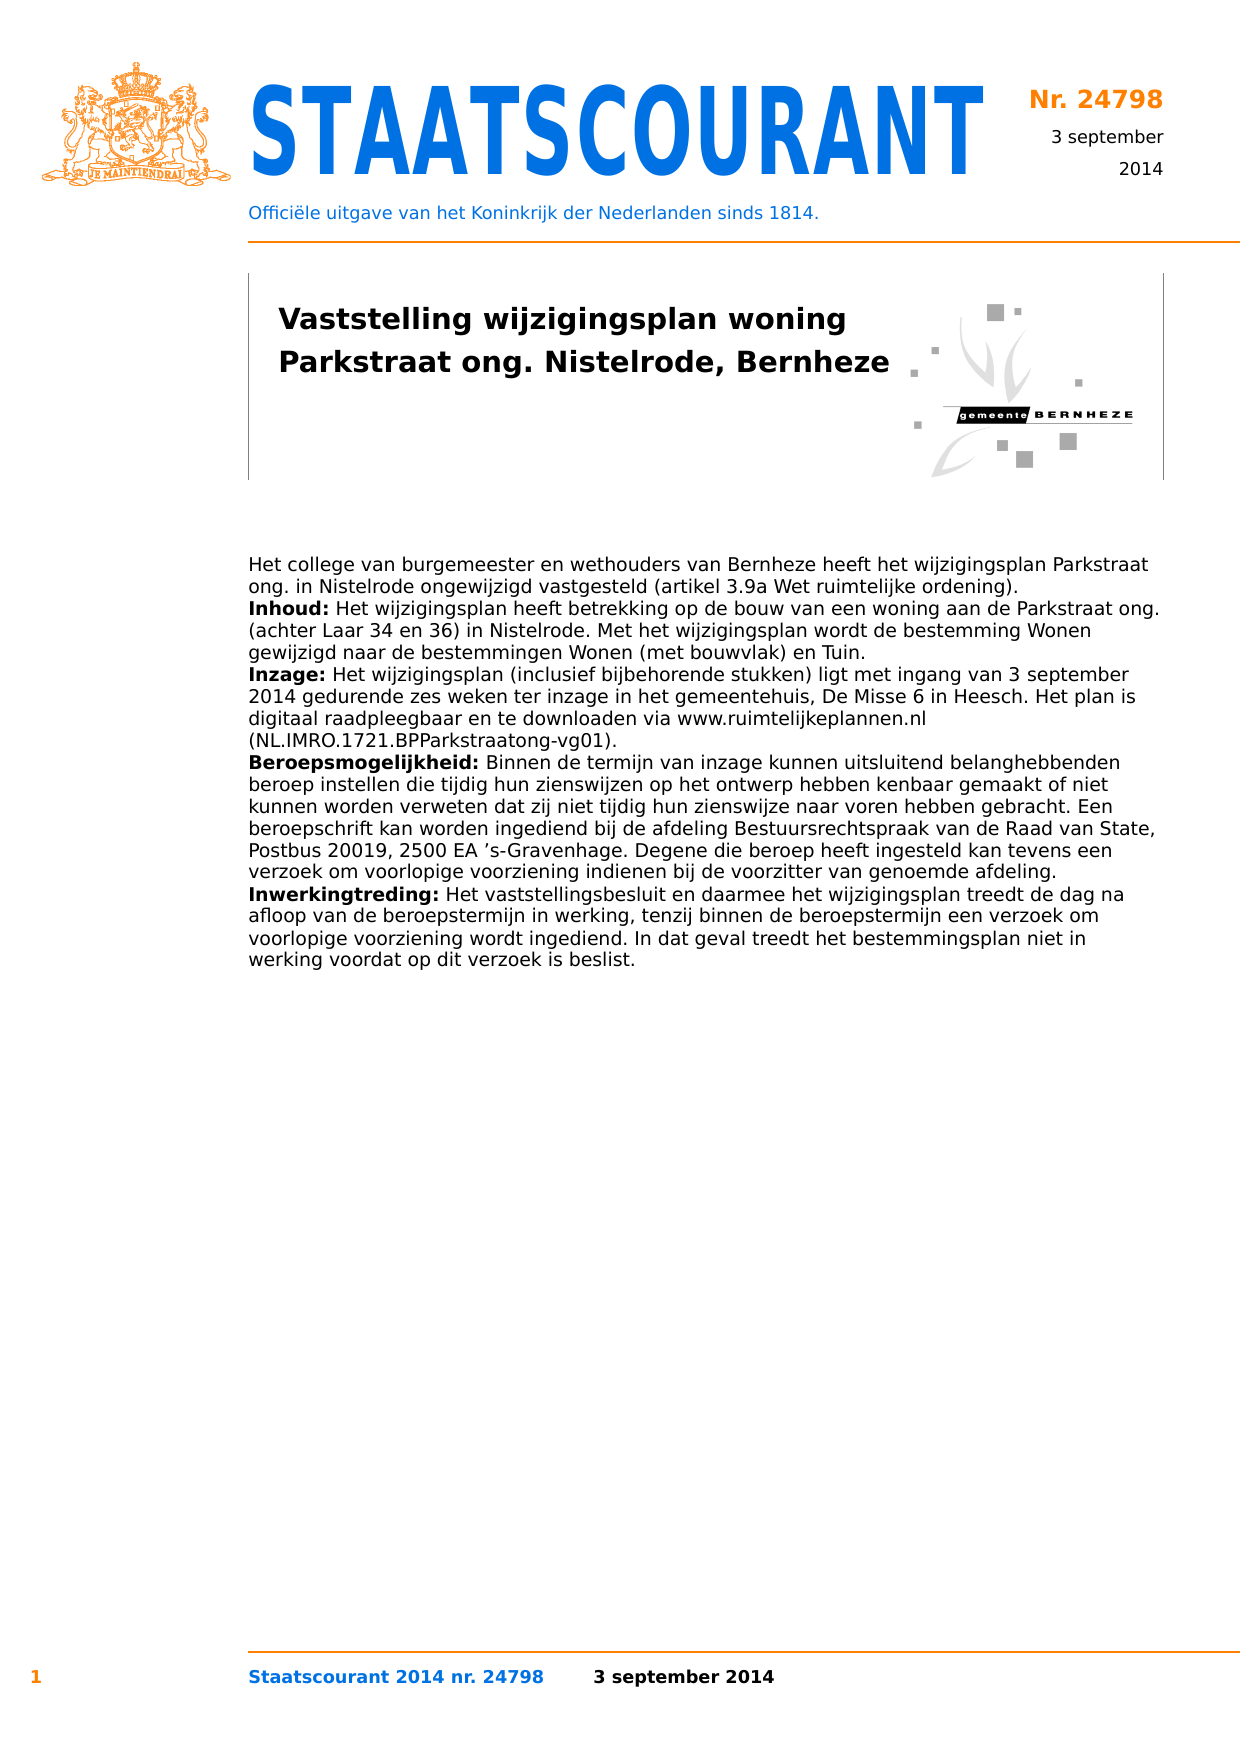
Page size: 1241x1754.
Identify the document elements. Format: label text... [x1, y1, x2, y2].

text Inzage: Het wijzigingsplan (inclusief bijbehorende stukken) ligt met ingang van 3 september 2014 gedurende zes weken ter inzage in het gemeentehuis, De Misse 6 in Heesch. Het plan is digitaal raadpleegbaar en te downloaden via www.ruimtelijkeplannen.nl (NL.IMRO.1721.BPParkstraatong-vg01). [248, 664, 1163, 752]
text Beroepsmogelijkheid: Binnen de termijn van inzage kunnen uitsluitend belanghebbenden beroep instellen die tijdig hun zienswijzen op het ontwerp hebben kenbaar gemaakt of niet kunnen worden verweten dat zij niet tijdig hun zienswijze naar voren hebben gebracht. Een beroepschrift kan worden ingediend bij de afdeling Bestuursrechtspraak van de Raad van State, Postbus 20019, 2500 EA ’s-Gravenhage. Degene die beroep heeft ingesteld kan tevens een verzoek om voorlopige voorziening indienen bij de voorzitter van genoemde afdeling. [248, 752, 1163, 883]
text Inwerkingtreding: Het vaststellingsbesluit en daarmee het wijzigingsplan treedt de dag na afloop van de beroepstermijn in werking, tenzij binnen de beroepstermijn een verzoek om voorlopige voorziening wordt ingediend. In dat geval treedt het bestemmingsplan niet in werking voordat op dit verzoek is beslist. [248, 883, 1163, 971]
table_header Nr. 24798 [998, 62, 1240, 121]
picture [909, 302, 1134, 480]
table_header [25, 62, 248, 241]
table_cell Officiële uitgave van het Koninkrijk der Nederlanden sinds 1814. [248, 203, 1240, 241]
table_cell 3 september [998, 121, 1240, 153]
table_cell 2014 [998, 153, 1240, 203]
picture [41, 62, 231, 186]
text Het college van burgemeester en wethouders van Bernheze heeft het wijzigingsplan Parkstraat ong. in Nistelrode ongewijzigd vastgesteld (artikel 3.9a Wet ruimtelijke ordening). [248, 554, 1163, 598]
subtitle Vaststelling wijzigingsplan woning Parkstraat ong. Nistelrode, Bernheze [249, 273, 1163, 480]
text Inhoud: Het wijzigingsplan heeft betrekking op de bouw van een woning aan de Parkstraat ong. (achter Laar 34 en 36) in Nistelrode. Met het wijzigingsplan wordt de bestemming Wonen gewijzigd naar de bestemmingen Wonen (met bouwvlak) en Tuin. [248, 598, 1163, 664]
table_header STAATSCOURANT [248, 62, 998, 203]
